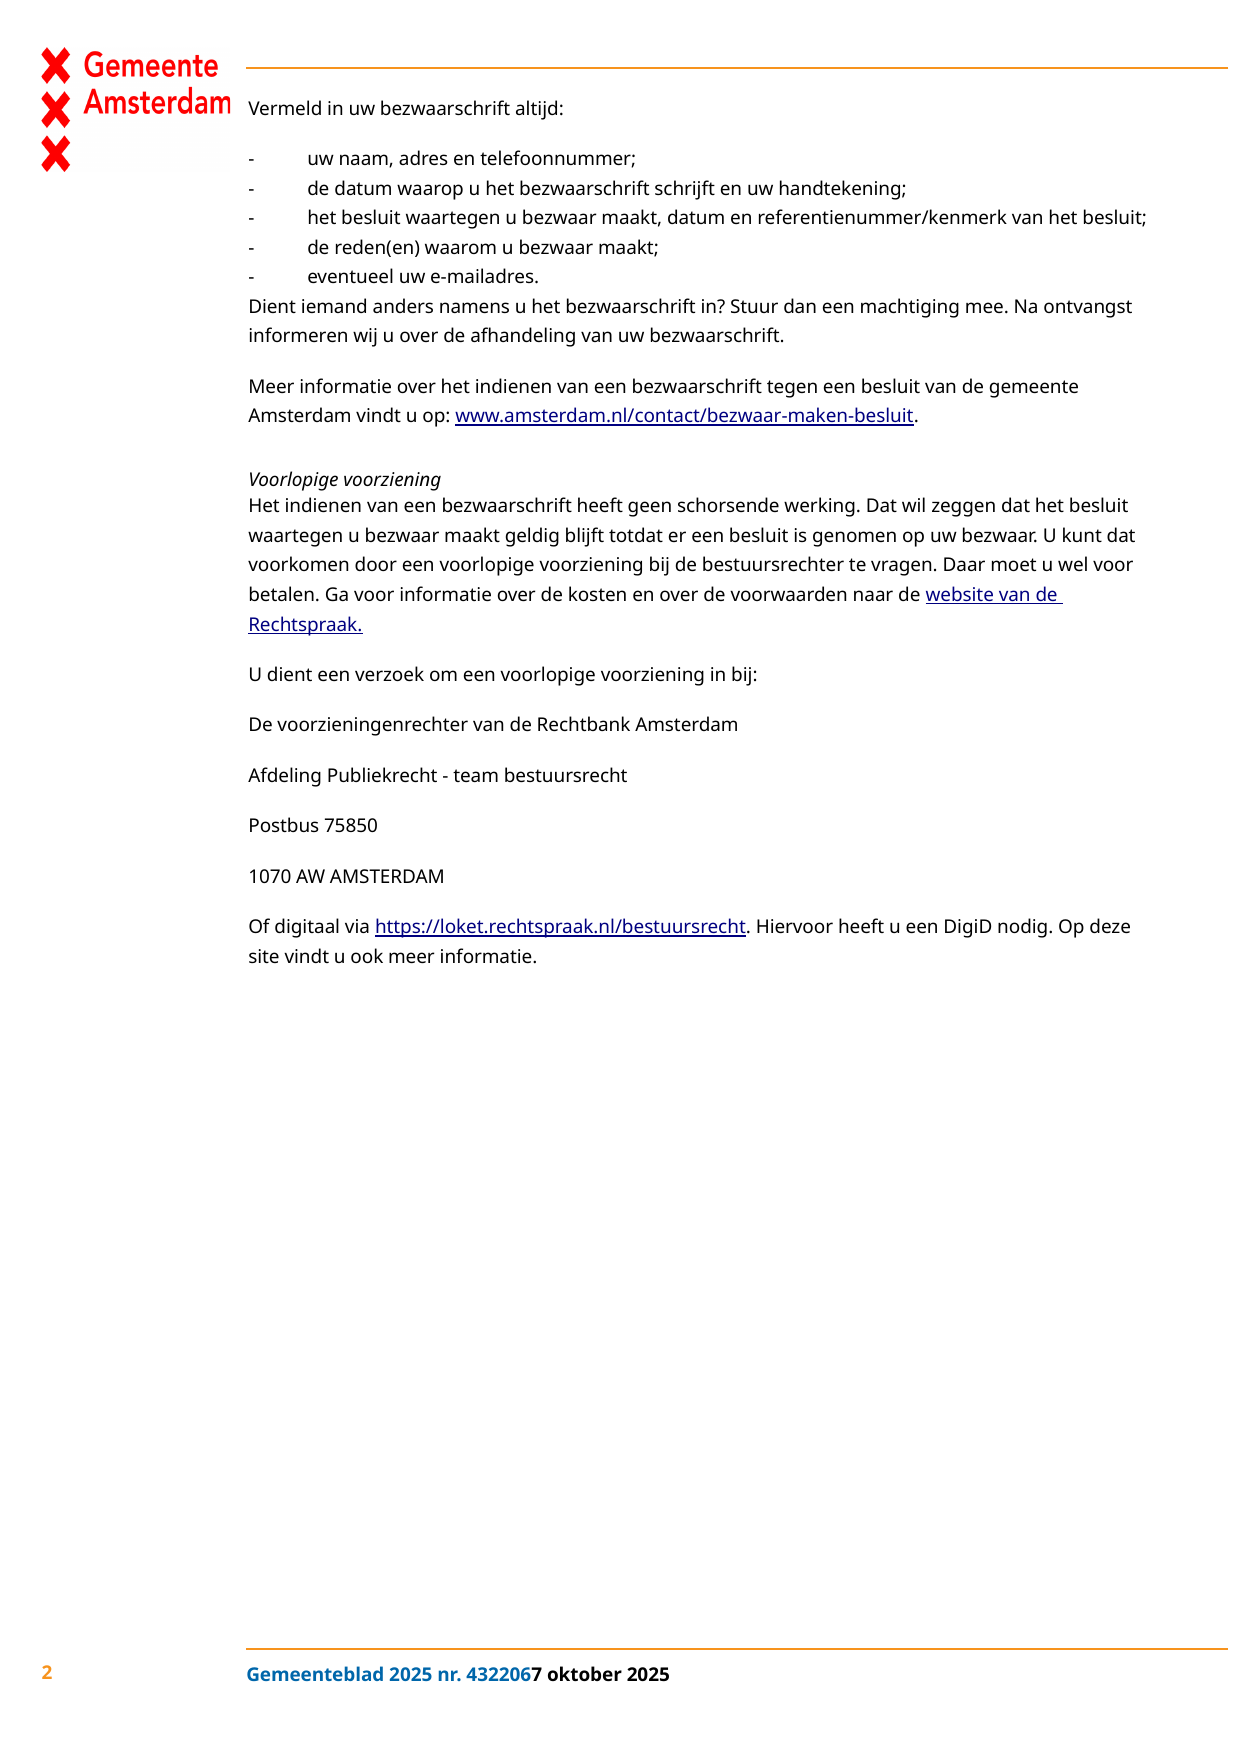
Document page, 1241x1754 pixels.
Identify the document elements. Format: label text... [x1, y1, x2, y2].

text Vermeld in uw bezwaarschrift altijd: [248, 95, 1152, 121]
text Dient iemand anders namens u het bezwaarschrift in? Stuur dan een machtiging mee. Na ontvangst informeren wij u over de afhandeling van uw bezwaarschrift. [248, 293, 1152, 348]
list eventueel uw e-mailadres. [248, 263, 1152, 289]
text Afdeling Publiekrecht - team bestuursrecht [248, 762, 1152, 788]
list de reden(en) waarom u bezwaar maakt; [248, 234, 1152, 260]
text De voorzieningenrechter van de Rechtbank Amsterdam [248, 712, 1152, 737]
text Voorlopige voorziening [248, 467, 1152, 492]
list de datum waarop u het bezwaarschrift schrijft en uw handtekening; [248, 175, 1152, 201]
text U dient een verzoek om een voorlopige voorziening in bij: [248, 661, 1152, 687]
text Meer informatie over het indienen van een bezwaarschrift tegen een besluit van de gemeente Amsterdam vindt u op: www.amsterdam.nl/contact/bezwaar-maken-besluit. [248, 373, 1152, 428]
text Het indienen van een bezwaarschrift heeft geen schorsende werking. Dat wil zeggen dat het besluit waartegen u bezwaar maakt geldig blijft totdat er een besluit is genomen op uw bezwaar. U kunt dat voorkomen door een voorlopige voorziening bij de bestuursrechter te vragen. Daar moet u wel voor betalen. Ga voor informatie over de kosten en over de voorwaarden naar de website van de Rechtspraak. [248, 492, 1152, 636]
text Of digitaal via https://loket.rechtspraak.nl/bestuursrecht. Hiervoor heeft u een DigiD nodig. Op deze site vindt u ook meer informatie. [248, 913, 1152, 968]
list uw naam, adres en telefoonnummer; [248, 145, 1152, 171]
picture [41, 47, 231, 172]
list het besluit waartegen u bezwaar maakt, datum en referentienummer/kenmerk van het besluit; [248, 204, 1152, 230]
text Postbus 75850 [248, 812, 1152, 838]
text 1070 AW AMSTERDAM [248, 863, 1152, 888]
